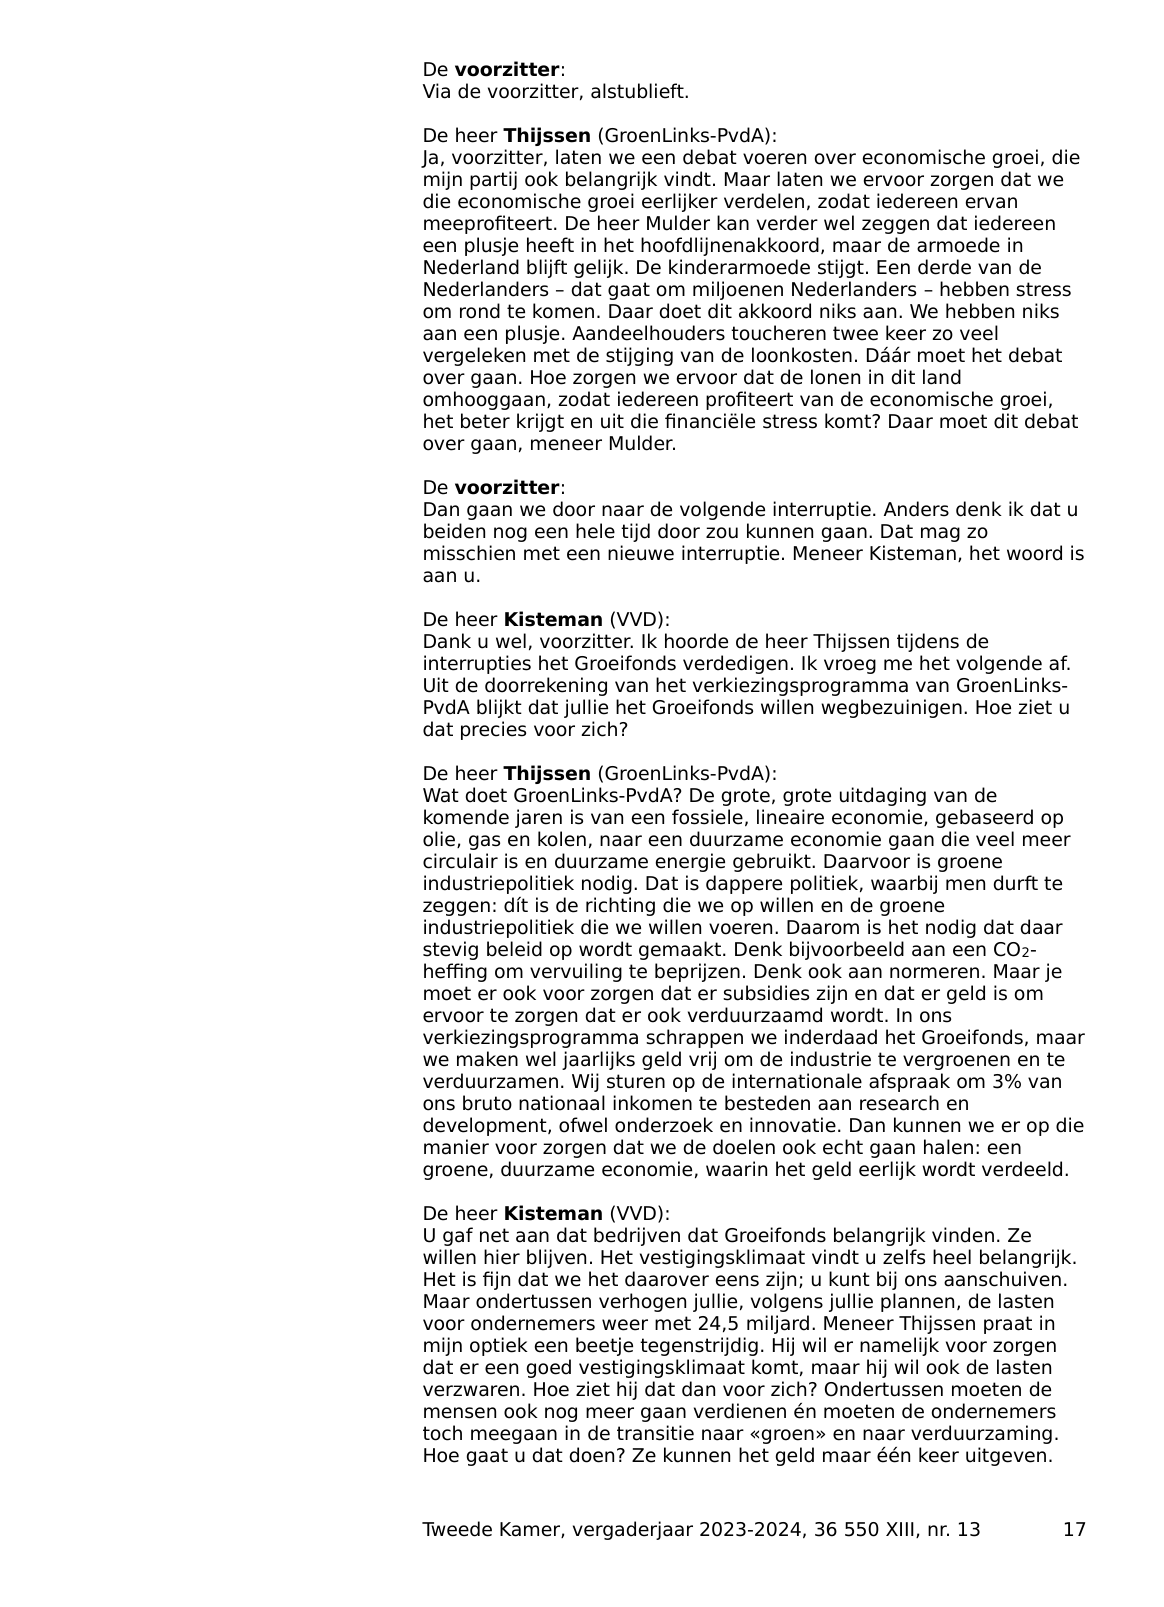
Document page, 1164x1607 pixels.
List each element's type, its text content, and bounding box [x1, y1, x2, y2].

text Wat doet GroenLinks-PvdA? De grote, grote uitdaging van de komende jaren is van een fossiele, lineaire economie, gebaseerd op olie, gas en kolen, naar een duurzame economie gaan die veel meer circulair is en duurzame energie gebruikt. Daarvoor is groene industriepolitiek nodig. Dat is dappere politiek, waarbij men durft te zeggen: dít is de richting die we op willen en de groene industriepolitiek die we willen voeren. Daarom is het nodig dat daar stevig beleid op wordt gemaakt. Denk bijvoorbeeld aan een CO2-heffing om vervuiling te beprijzen. Denk ook aan normeren. Maar je moet er ook voor zorgen dat er subsidies zijn en dat er geld is om ervoor te zorgen dat er ook verduurzaamd wordt. In ons verkiezingsprogramma schrappen we inderdaad het Groeifonds, maar we maken wel jaarlijks geld vrij om de industrie te vergroenen en te verduurzamen. Wij sturen op de internationale afspraak om 3% van ons bruto nationaal inkomen te besteden aan research en development, ofwel onderzoek en innovatie. Dan kunnen we er op die manier voor zorgen dat we de doelen ook echt gaan halen: een groene, duurzame economie, waarin het geld eerlijk wordt verdeeld. [422, 785, 1087, 1181]
text Dank u wel, voorzitter. Ik hoorde de heer Thijssen tijdens de interrupties het Groeifonds verdedigen. Ik vroeg me het volgende af. Uit de doorrekening van het verkiezingsprogramma van GroenLinks-PvdA blijkt dat jullie het Groeifonds willen wegbezuinigen. Hoe ziet u dat precies voor zich? [422, 631, 1087, 741]
text Via de voorzitter, alstublieft. [422, 81, 1087, 103]
text De heer Kisteman (VVD): [422, 609, 1087, 631]
text Dan gaan we door naar de volgende interruptie. Anders denk ik dat u beiden nog een hele tijd door zou kunnen gaan. Dat mag zo misschien met een nieuwe interruptie. Meneer Kisteman, het woord is aan u. [422, 499, 1087, 587]
text Ja, voorzitter, laten we een debat voeren over economische groei, die mijn partij ook belangrijk vindt. Maar laten we ervoor zorgen dat we die economische groei eerlijker verdelen, zodat iedereen ervan meeprofiteert. De heer Mulder kan verder wel zeggen dat iedereen een plusje heeft in het hoofdlijnenakkoord, maar de armoede in Nederland blijft gelijk. De kinderarmoede stijgt. Een derde van de Nederlanders – dat gaat om miljoenen Nederlanders – hebben stress om rond te komen. Daar doet dit akkoord niks aan. We hebben niks aan een plusje. Aandeelhouders toucheren twee keer zo veel vergeleken met de stijging van de loonkosten. Dáár moet het debat over gaan. Hoe zorgen we ervoor dat de lonen in dit land omhooggaan, zodat iedereen profiteert van de economische groei, het beter krijgt en uit die financiële stress komt? Daar moet dit debat over gaan, meneer Mulder. [422, 147, 1087, 455]
text De heer Thijssen (GroenLinks-PvdA): [422, 125, 1087, 147]
text De heer Kisteman (VVD): [422, 1203, 1087, 1225]
text De voorzitter: [422, 477, 1087, 499]
text De voorzitter: [422, 59, 1087, 81]
text De heer Thijssen (GroenLinks-PvdA): [422, 763, 1087, 785]
text U gaf net aan dat bedrijven dat Groeifonds belangrijk vinden. Ze willen hier blijven. Het vestigingsklimaat vindt u zelfs heel belangrijk. Het is fijn dat we het daarover eens zijn; u kunt bij ons aanschuiven. Maar ondertussen verhogen jullie, volgens jullie plannen, de lasten voor ondernemers weer met 24,5 miljard. Meneer Thijssen praat in mijn optiek een beetje tegenstrijdig. Hij wil er namelijk voor zorgen dat er een goed vestigingsklimaat komt, maar hij wil ook de lasten verzwaren. Hoe ziet hij dat dan voor zich? Ondertussen moeten de mensen ook nog meer gaan verdienen én moeten de ondernemers toch meegaan in de transitie naar «groen» en naar verduurzaming. Hoe gaat u dat doen? Ze kunnen het geld maar één keer uitgeven. [422, 1225, 1087, 1467]
